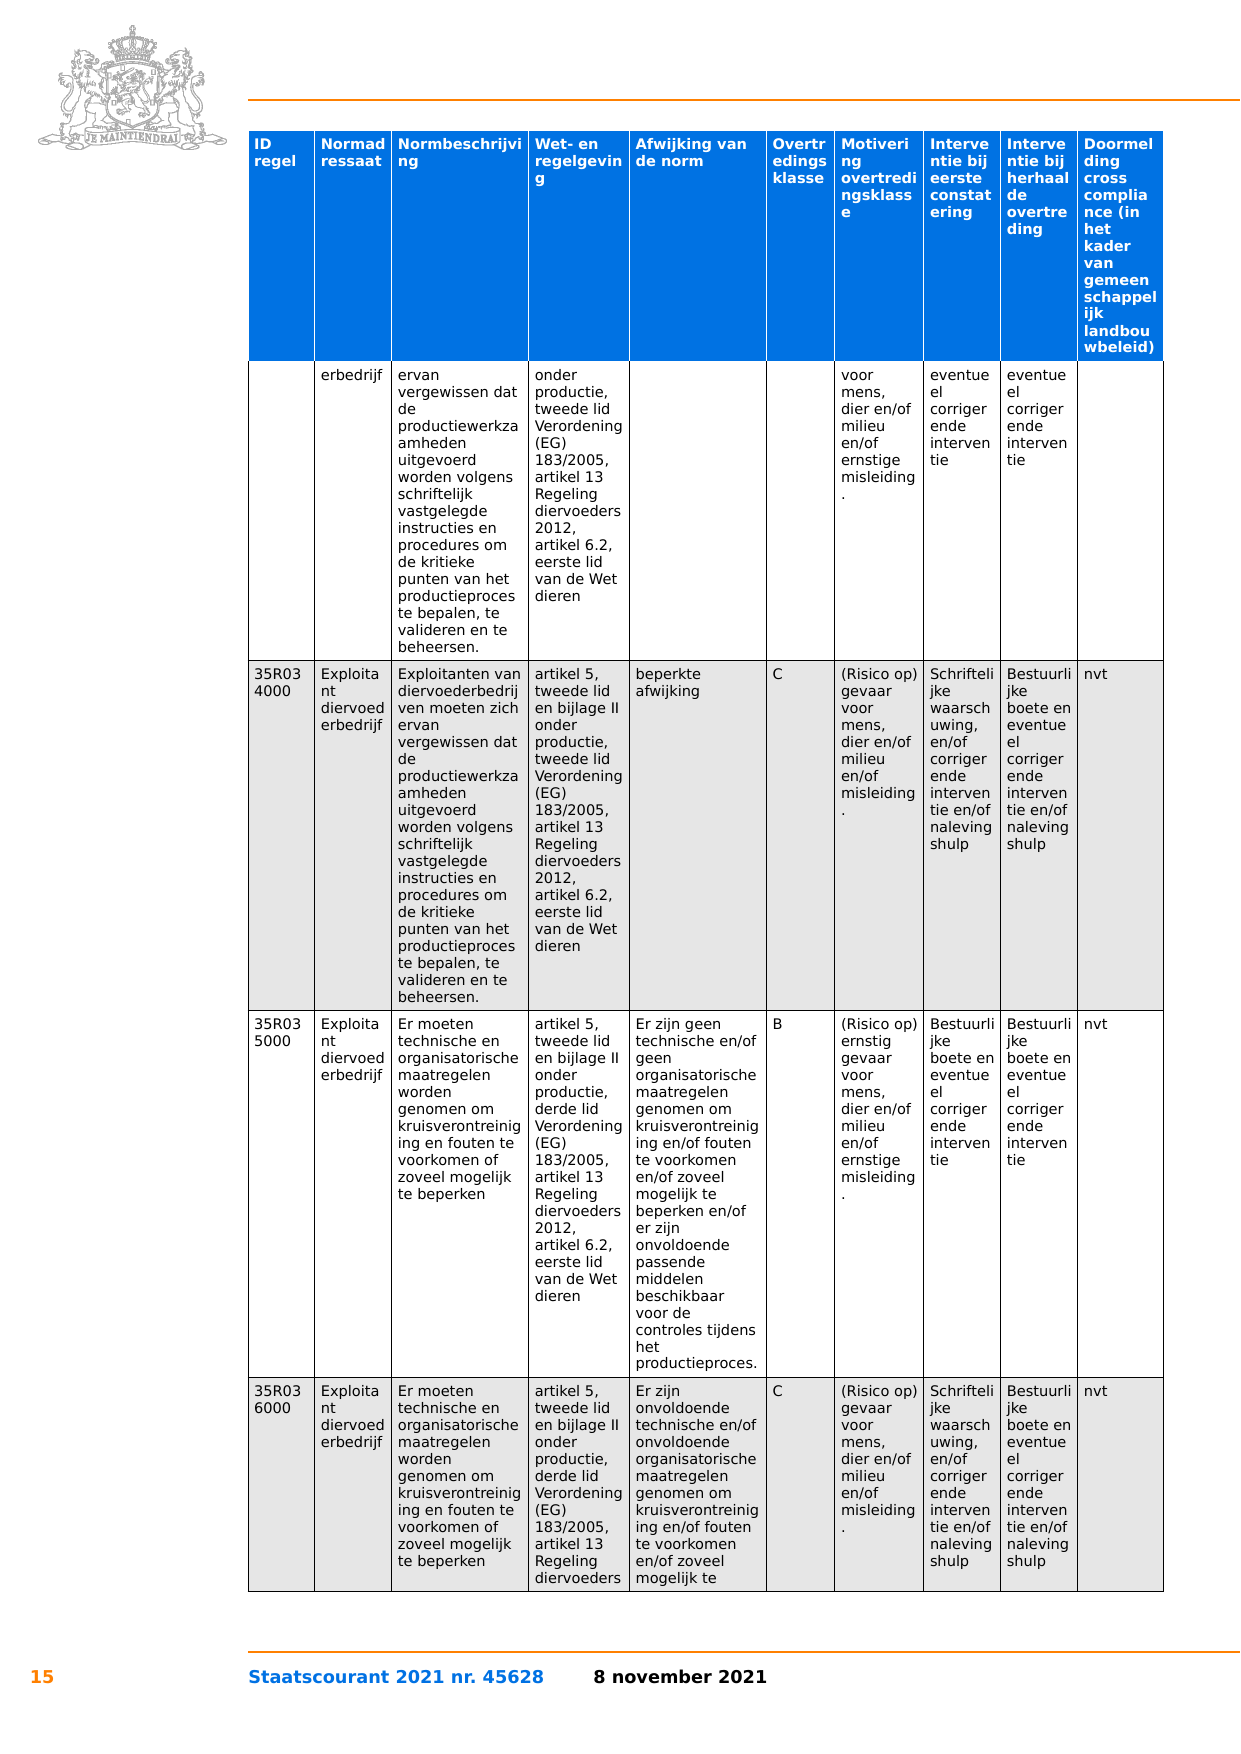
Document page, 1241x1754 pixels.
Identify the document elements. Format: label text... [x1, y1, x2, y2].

table_cell 35R035000 [249, 1011, 314, 1377]
table_cell [630, 362, 766, 660]
table_cell Bestuurlijke boete en eventueel corrigerende interventie en/of nalevingshulp [1001, 1378, 1077, 1591]
table_header Interventie bij eerste constatering [924, 131, 1000, 361]
table_header Doormelding cross compliance (in het kader van gemeenschappelijk landbouwbeleid) [1078, 131, 1163, 361]
table_cell nvt [1078, 1378, 1163, 1591]
table_header Normbeschrijving [392, 131, 528, 361]
table_cell C [767, 1378, 834, 1591]
table_cell Exploitant diervoederbedrijf [315, 1011, 391, 1377]
table_header Afwijking van de norm [630, 131, 766, 361]
table_cell artikel 5, tweede lid en bijlage II onder productie, derde lid Verordening (EG) 183/2005, artikel 13 Regeling diervoeders 2012, artikel 6.2, eerste lid van de Wet dieren [529, 1011, 629, 1377]
table_cell Bestuurlijke boete en eventueel corrigerende interventie [1001, 1011, 1077, 1377]
table_cell nvt [1078, 661, 1163, 1010]
table_cell erbedrijf [315, 362, 391, 660]
table_cell 35R036000 [249, 1378, 314, 1591]
table_cell eventueel corrigerende interventie [924, 362, 1000, 660]
table_cell [767, 362, 834, 660]
table_cell (Risico op) gevaar voor mens, dier en/of milieu en/of misleiding. [835, 661, 923, 1010]
table_cell [1078, 362, 1163, 660]
table_cell onder productie, tweede lid Verordening (EG) 183/2005, artikel 13 Regeling diervoeders 2012, artikel 6.2, eerste lid van de Wet dieren [529, 362, 629, 660]
table_cell Bestuurlijke boete en eventueel corrigerende interventie en/of nalevingshulp [1001, 661, 1077, 1010]
table_header Interventie bij herhaalde overtreding [1001, 131, 1077, 361]
table_cell Schriftelijke waarschuwing, en/of corrigerende interventie en/of nalevingshulp [924, 1378, 1000, 1591]
table_cell eventueel corrigerende interventie [1001, 362, 1077, 660]
table_cell C [767, 661, 834, 1010]
picture [38, 25, 227, 150]
table_cell [249, 362, 314, 660]
table_header ID regel [249, 131, 314, 361]
table_header Overtredingsklasse [767, 131, 834, 361]
table_cell Er moeten technische en organisatorische maatregelen worden genomen om kruisverontreiniging en fouten te voorkomen of zoveel mogelijk te beperken [392, 1011, 528, 1377]
table_header Motivering overtredingsklasse [835, 131, 923, 361]
table_cell artikel 5, tweede lid en bijlage II onder productie, tweede lid Verordening (EG) 183/2005, artikel 13 Regeling diervoeders 2012, artikel 6.2, eerste lid van de Wet dieren [529, 661, 629, 1010]
table_cell artikel 5, tweede lid en bijlage II onder productie, derde lid Verordening (EG) 183/2005, artikel 13 Regeling diervoeders [529, 1378, 629, 1591]
table_cell Er moeten technische en organisatorische maatregelen worden genomen om kruisverontreiniging en fouten te voorkomen of zoveel mogelijk te beperken [392, 1378, 528, 1591]
table_cell Er zijn geen technische en/of geen organisatorische maatregelen genomen om kruisverontreiniging en/of fouten te voorkomen en/of zoveel mogelijk te beperken en/of er zijn onvoldoende passende middelen beschikbaar voor de controles tijdens het productieproces. [630, 1011, 766, 1377]
table_cell Schriftelijke waarschuwing, en/of corrigerende interventie en/of nalevingshulp [924, 661, 1000, 1010]
table_cell beperkte afwijking [630, 661, 766, 1010]
table_cell Exploitant diervoederbedrijf [315, 661, 391, 1010]
table_cell voor mens, dier en/of milieu en/of ernstige misleiding. [835, 362, 923, 660]
table_cell nvt [1078, 1011, 1163, 1377]
table_cell Exploitant diervoederbedrijf [315, 1378, 391, 1591]
table_cell (Risico op) ernstig gevaar voor mens, dier en/of milieu en/of ernstige misleiding. [835, 1011, 923, 1377]
table_header Normadressaat [315, 131, 391, 361]
table_cell Exploitanten van diervoederbedrijven moeten zich ervan vergewissen dat de productiewerkzaamheden uitgevoerd worden volgens schriftelijk vastgelegde instructies en procedures om de kritieke punten van het productieproces te bepalen, te valideren en te beheersen. [392, 661, 528, 1010]
table_cell Er zijn onvoldoende technische en/of onvoldoende organisatorische maatregelen genomen om kruisverontreiniging en/of fouten te voorkomen en/of zoveel mogelijk te [630, 1378, 766, 1591]
table_cell B [767, 1011, 834, 1377]
table_cell 35R034000 [249, 661, 314, 1010]
table_cell (Risico op) gevaar voor mens, dier en/of milieu en/of misleiding. [835, 1378, 923, 1591]
table_header Wet- en regelgeving [529, 131, 629, 361]
table_cell ervan vergewissen dat de productiewerkzaamheden uitgevoerd worden volgens schriftelijk vastgelegde instructies en procedures om de kritieke punten van het productieproces te bepalen, te valideren en te beheersen. [392, 362, 528, 660]
table_cell Bestuurlijke boete en eventueel corrigerende interventie [924, 1011, 1000, 1377]
